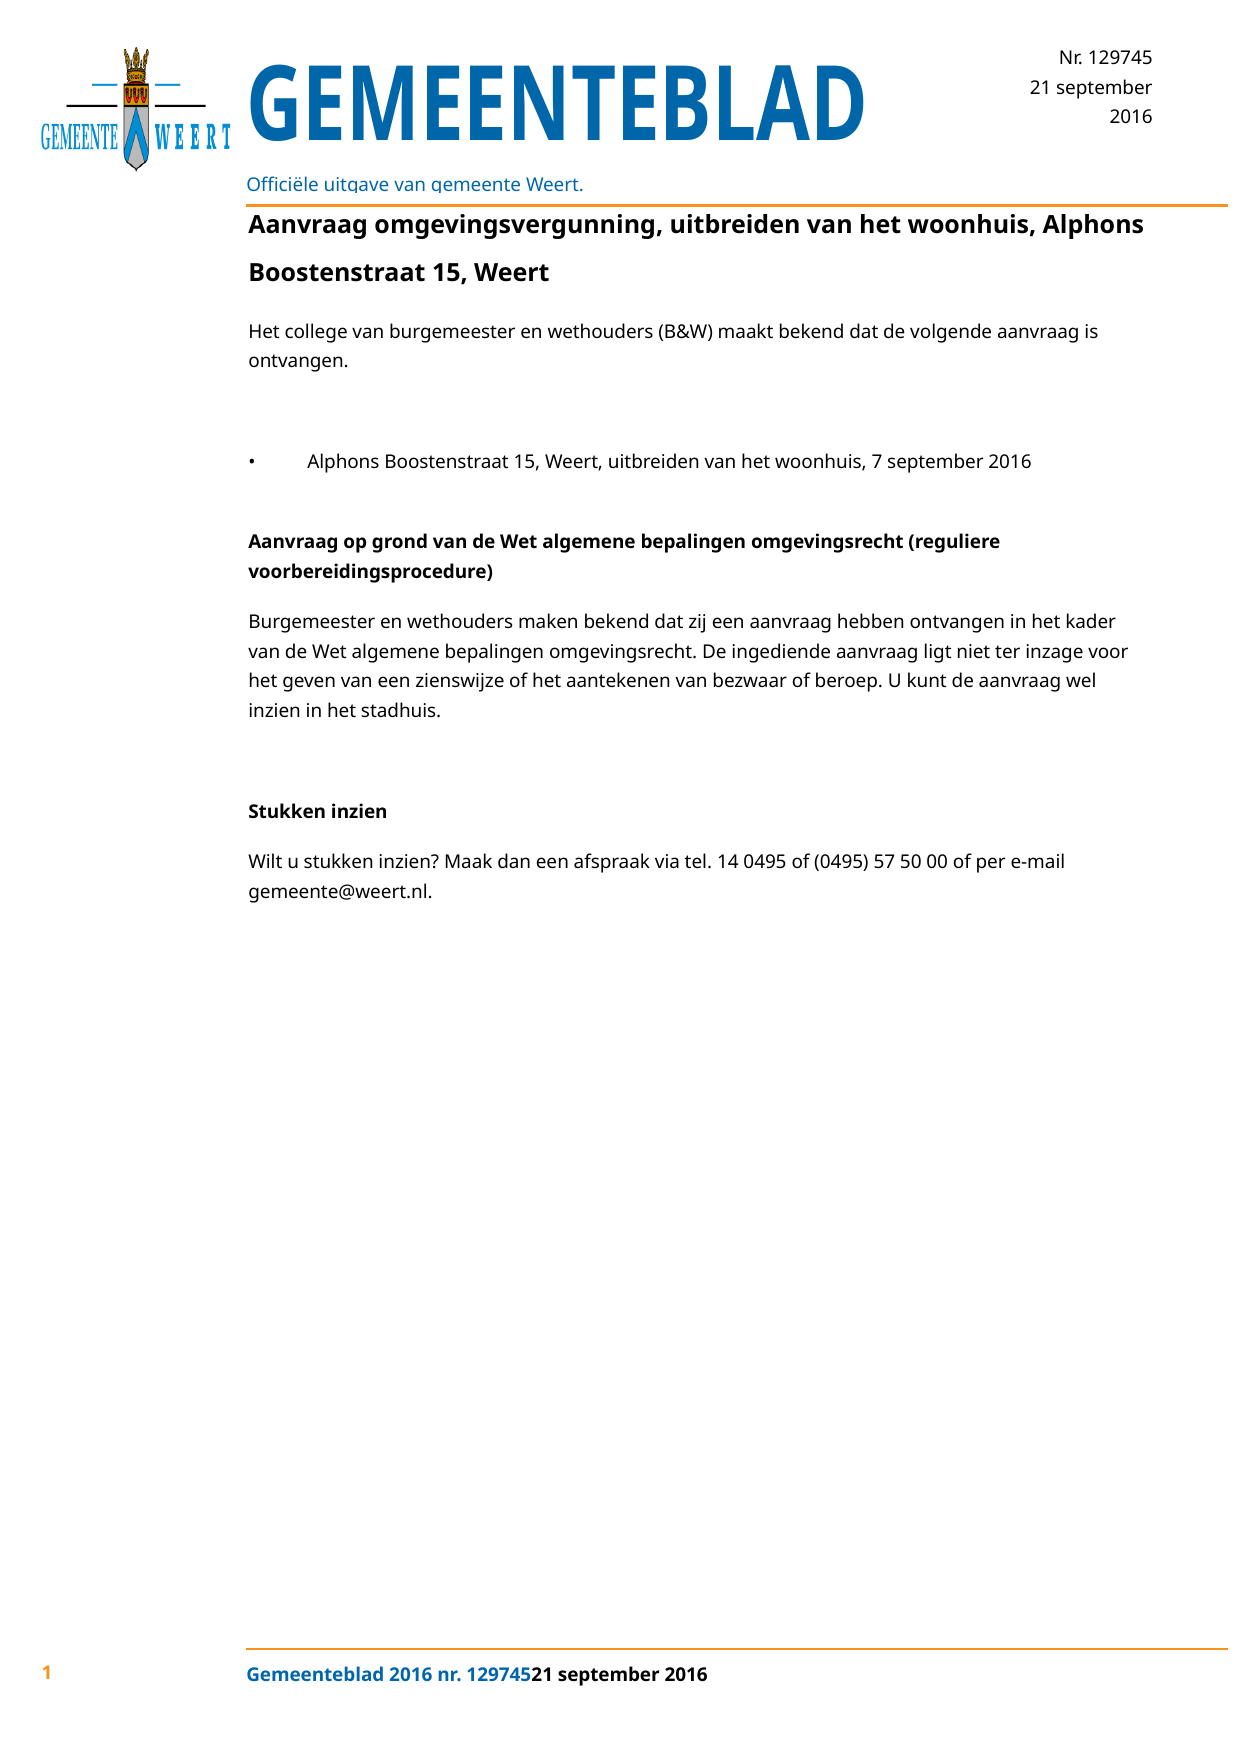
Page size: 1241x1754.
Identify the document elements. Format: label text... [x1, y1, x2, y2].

text Stukken inzien [248, 798, 1152, 824]
text Wilt u stukken inzien? Maak dan een afspraak via tel. 14 0495 of (0495) 57 50 00 of per e-mail gemeente@weert.nl. [248, 848, 1152, 904]
picture [41, 47, 231, 172]
text Aanvraag op grond van de Wet algemene bepalingen omgevingsrecht (reguliere voorbereidingsprocedure) [248, 528, 1152, 584]
text Aanvraag omgevingsvergunning, uitbreiden van het woonhuis, Alphons Boostenstraat 15, Weert [248, 207, 1152, 288]
text Burgemeester en wethouders maken bekend dat zij een aanvraag hebben ontvangen in het kader van de Wet algemene bepalingen omgevingsrecht. De ingediende aanvraag ligt niet ter inzage voor het geven van een zienswijze of het aantekenen van bezwaar of beroep. U kunt de aanvraag wel inzien in het stadhuis. [248, 608, 1152, 723]
list Alphons Boostenstraat 15, Weert, uitbreiden van het woonhuis, 7 september 2016 [248, 448, 1152, 474]
text Het college van burgemeester en wethouders (B&W) maakt bekend dat de volgende aanvraag is ontvangen. [248, 318, 1152, 373]
